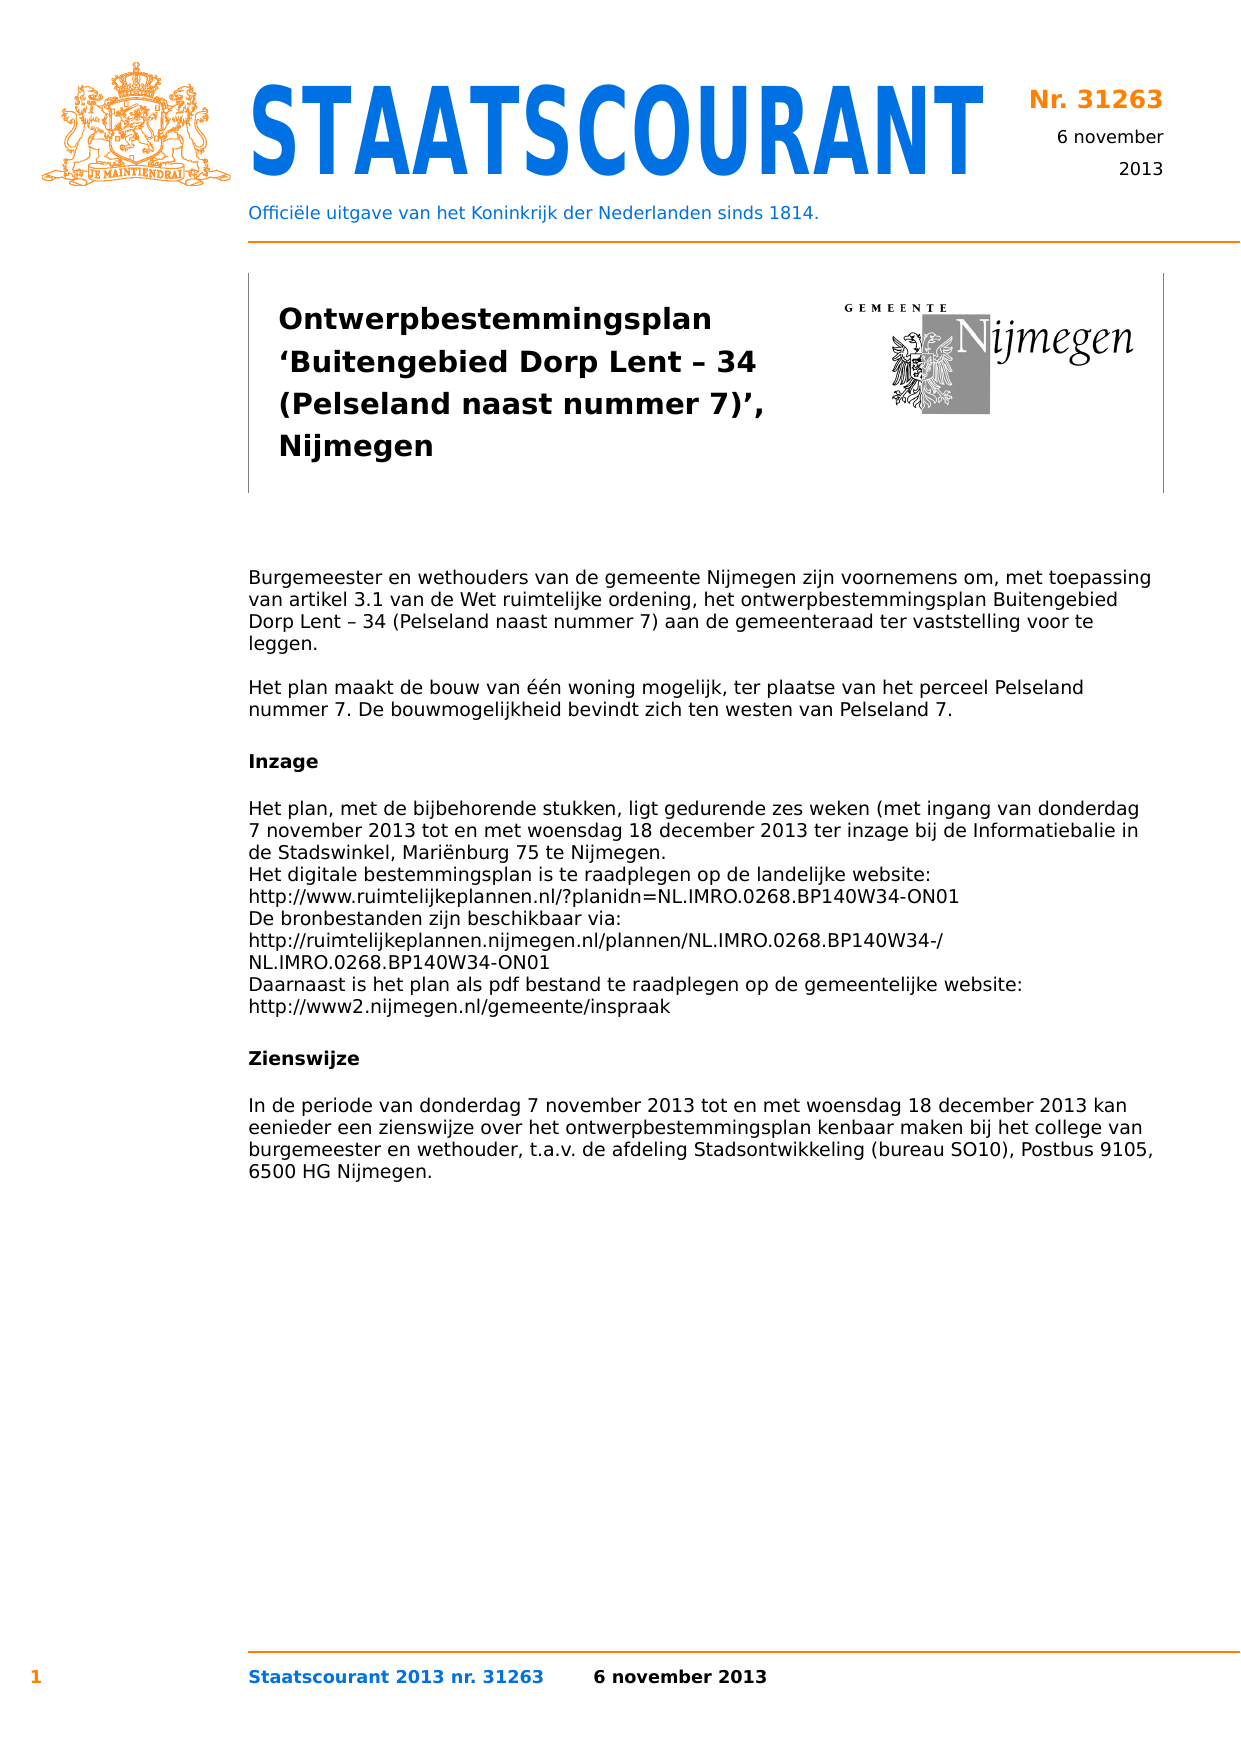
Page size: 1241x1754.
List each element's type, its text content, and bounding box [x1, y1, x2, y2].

text http://www2.nijmegen.nl/gemeente/inspraak [248, 996, 1163, 1018]
text Burgemeester en wethouders van de gemeente Nijmegen zijn voornemens om, met toepassing van artikel 3.1 van de Wet ruimtelijke ordening, het ontwerpbestemmingsplan Buitengebied Dorp Lent – 34 (Pelseland naast nummer 7) aan de gemeenteraad ter vaststelling voor te leggen. [248, 567, 1163, 655]
subtitle Ontwerpbestemmingsplan ‘Buitengebied Dorp Lent – 34 (Pelseland naast nummer 7)’, Nijmegen [249, 273, 1163, 493]
picture [844, 302, 1134, 415]
table_cell 6 november [998, 121, 1240, 153]
text Het plan maakt de bouw van één woning mogelijk, ter plaatse van het perceel Pelseland nummer 7. De bouwmogelijkheid bevindt zich ten westen van Pelseland 7. [248, 677, 1163, 721]
subtitle Zienswijze [248, 1048, 1163, 1069]
text Het plan, met de bijbehorende stukken, ligt gedurende zes weken (met ingang van donderdag 7 november 2013 tot en met woensdag 18 december 2013 ter inzage bij de Informatiebalie in de Stadswinkel, Mariënburg 75 te Nijmegen. [248, 798, 1163, 864]
picture [41, 62, 231, 186]
text In de periode van donderdag 7 november 2013 tot en met woensdag 18 december 2013 kan eenieder een zienswijze over het ontwerpbestemmingsplan kenbaar maken bij het college van burgemeester en wethouder, t.a.v. de afdeling Stadsontwikkeling (bureau SO10), Postbus 9105, 6500 HG Nijmegen. [248, 1094, 1163, 1182]
table_cell Officiële uitgave van het Koninkrijk der Nederlanden sinds 1814. [248, 203, 1240, 241]
table_cell 2013 [998, 153, 1240, 203]
text De bronbestanden zijn beschikbaar via: [248, 908, 1163, 930]
subtitle Inzage [248, 751, 1163, 773]
table_header Nr. 31263 [998, 62, 1240, 121]
text Het digitale bestemmingsplan is te raadplegen op de landelijke website: http://www.ruimtelijkeplannen.nl/?planidn=NL.IMRO.0268.BP140W34-ON01 [248, 864, 1163, 908]
text http://ruimtelijkeplannen.nijmegen.nl/plannen/NL.IMRO.0268.BP140W34-/NL.IMRO.0268.BP140W34-ON01 [248, 930, 1163, 974]
text Daarnaast is het plan als pdf bestand te raadplegen op de gemeentelijke website: [248, 974, 1163, 996]
table_header STAATSCOURANT [248, 62, 998, 203]
table_header [25, 62, 248, 241]
